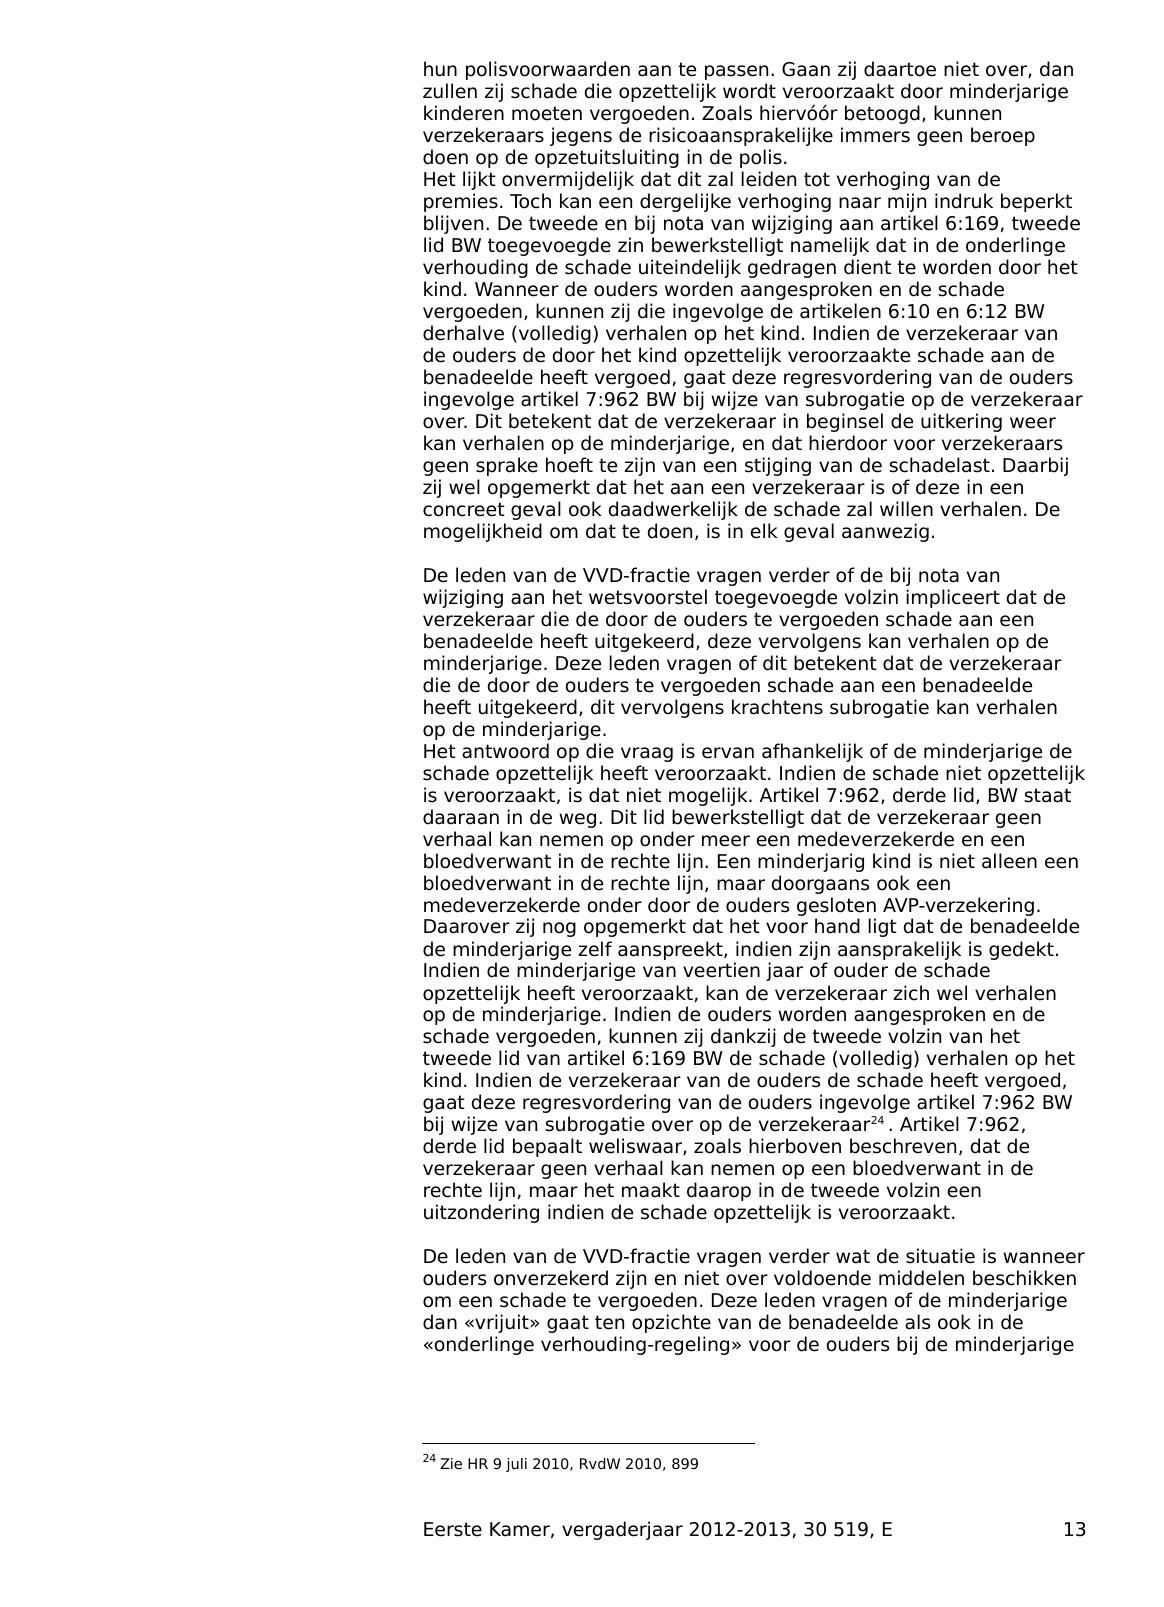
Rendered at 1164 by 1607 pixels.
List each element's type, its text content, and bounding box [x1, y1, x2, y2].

text Het lijkt onvermijdelijk dat dit zal leiden tot verhoging van de premies. Toch kan een dergelijke verhoging naar mijn indruk beperkt blijven. De tweede en bij nota van wijziging aan artikel 6:169, tweede lid BW toegevoegde zin bewerkstelligt namelijk dat in de onderlinge verhouding de schade uiteindelijk gedragen dient te worden door het kind. Wanneer de ouders worden aangesproken en de schade vergoeden, kunnen zij die ingevolge de artikelen 6:10 en 6:12 BW derhalve (volledig) verhalen op het kind. Indien de verzekeraar van de ouders de door het kind opzettelijk veroorzaakte schade aan de benadeelde heeft vergoed, gaat deze regresvordering van de ouders ingevolge artikel 7:962 BW bij wijze van subrogatie op de verzekeraar over. Dit betekent dat de verzekeraar in beginsel de uitkering weer kan verhalen op de minderjarige, en dat hierdoor voor verzekeraars geen sprake hoeft te zijn van een stijging van de schadelast. Daarbij zij wel opgemerkt dat het aan een verzekeraar is of deze in een concreet geval ook daadwerkelijk de schade zal willen verhalen. De mogelijkheid om dat te doen, is in elk geval aanwezig. [422, 169, 1087, 543]
text De leden van de VVD-fractie vragen verder wat de situatie is wanneer ouders onverzekerd zijn en niet over voldoende middelen beschikken om een schade te vergoeden. Deze leden vragen of de minderjarige dan «vrijuit» gaat ten opzichte van de benadeelde als ook in de «onderlinge verhouding-regeling» voor de ouders bij de minderjarige [422, 1246, 1087, 1356]
text De leden van de VVD-fractie vragen verder of de bij nota van wijziging aan het wetsvoorstel toegevoegde volzin impliceert dat de verzekeraar die de door de ouders te vergoeden schade aan een benadeelde heeft uitgekeerd, deze vervolgens kan verhalen op de minderjarige. Deze leden vragen of dit betekent dat de verzekeraar die de door de ouders te vergoeden schade aan een benadeelde heeft uitgekeerd, dit vervolgens krachtens subrogatie kan verhalen op de minderjarige. [422, 565, 1087, 741]
text Het antwoord op die vraag is ervan afhankelijk of de minderjarige de schade opzettelijk heeft veroorzaakt. Indien de schade niet opzettelijk is veroorzaakt, is dat niet mogelijk. Artikel 7:962, derde lid, BW staat daaraan in de weg. Dit lid bewerkstelligt dat de verzekeraar geen verhaal kan nemen op onder meer een medeverzekerde en een bloedverwant in de rechte lijn. Een minderjarig kind is niet alleen een bloedverwant in de rechte lijn, maar doorgaans ook een medeverzekerde onder door de ouders gesloten AVP-verzekering. Daarover zij nog opgemerkt dat het voor hand ligt dat de benadeelde de minderjarige zelf aanspreekt, indien zijn aansprakelijk is gedekt. [422, 741, 1087, 960]
text Zie HR 9 juli 2010, RvdW 2010, 899 [422, 1452, 1087, 1474]
text Indien de minderjarige van veertien jaar of ouder de schade opzettelijk heeft veroorzaakt, kan de verzekeraar zich wel verhalen op de minderjarige. Indien de ouders worden aangesproken en de schade vergoeden, kunnen zij dankzij de tweede volzin van het tweede lid van artikel 6:169 BW de schade (volledig) verhalen op het kind. Indien de verzekeraar van de ouders de schade heeft vergoed, gaat deze regresvordering van de ouders ingevolge artikel 7:962 BW bij wijze van subrogatie over op de verzekeraar. Artikel 7:962, derde lid bepaalt weliswaar, zoals hierboven beschreven, dat de verzekeraar geen verhaal kan nemen op een bloedverwant in de rechte lijn, maar het maakt daarop in de tweede volzin een uitzondering indien de schade opzettelijk is veroorzaakt. [422, 960, 1087, 1224]
text hun polisvoorwaarden aan te passen. Gaan zij daartoe niet over, dan zullen zij schade die opzettelijk wordt veroorzaakt door minderjarige kinderen moeten vergoeden. Zoals hiervóór betoogd, kunnen verzekeraars jegens de risicoaansprakelijke immers geen beroep doen op de opzetuitsluiting in de polis. [422, 59, 1087, 169]
